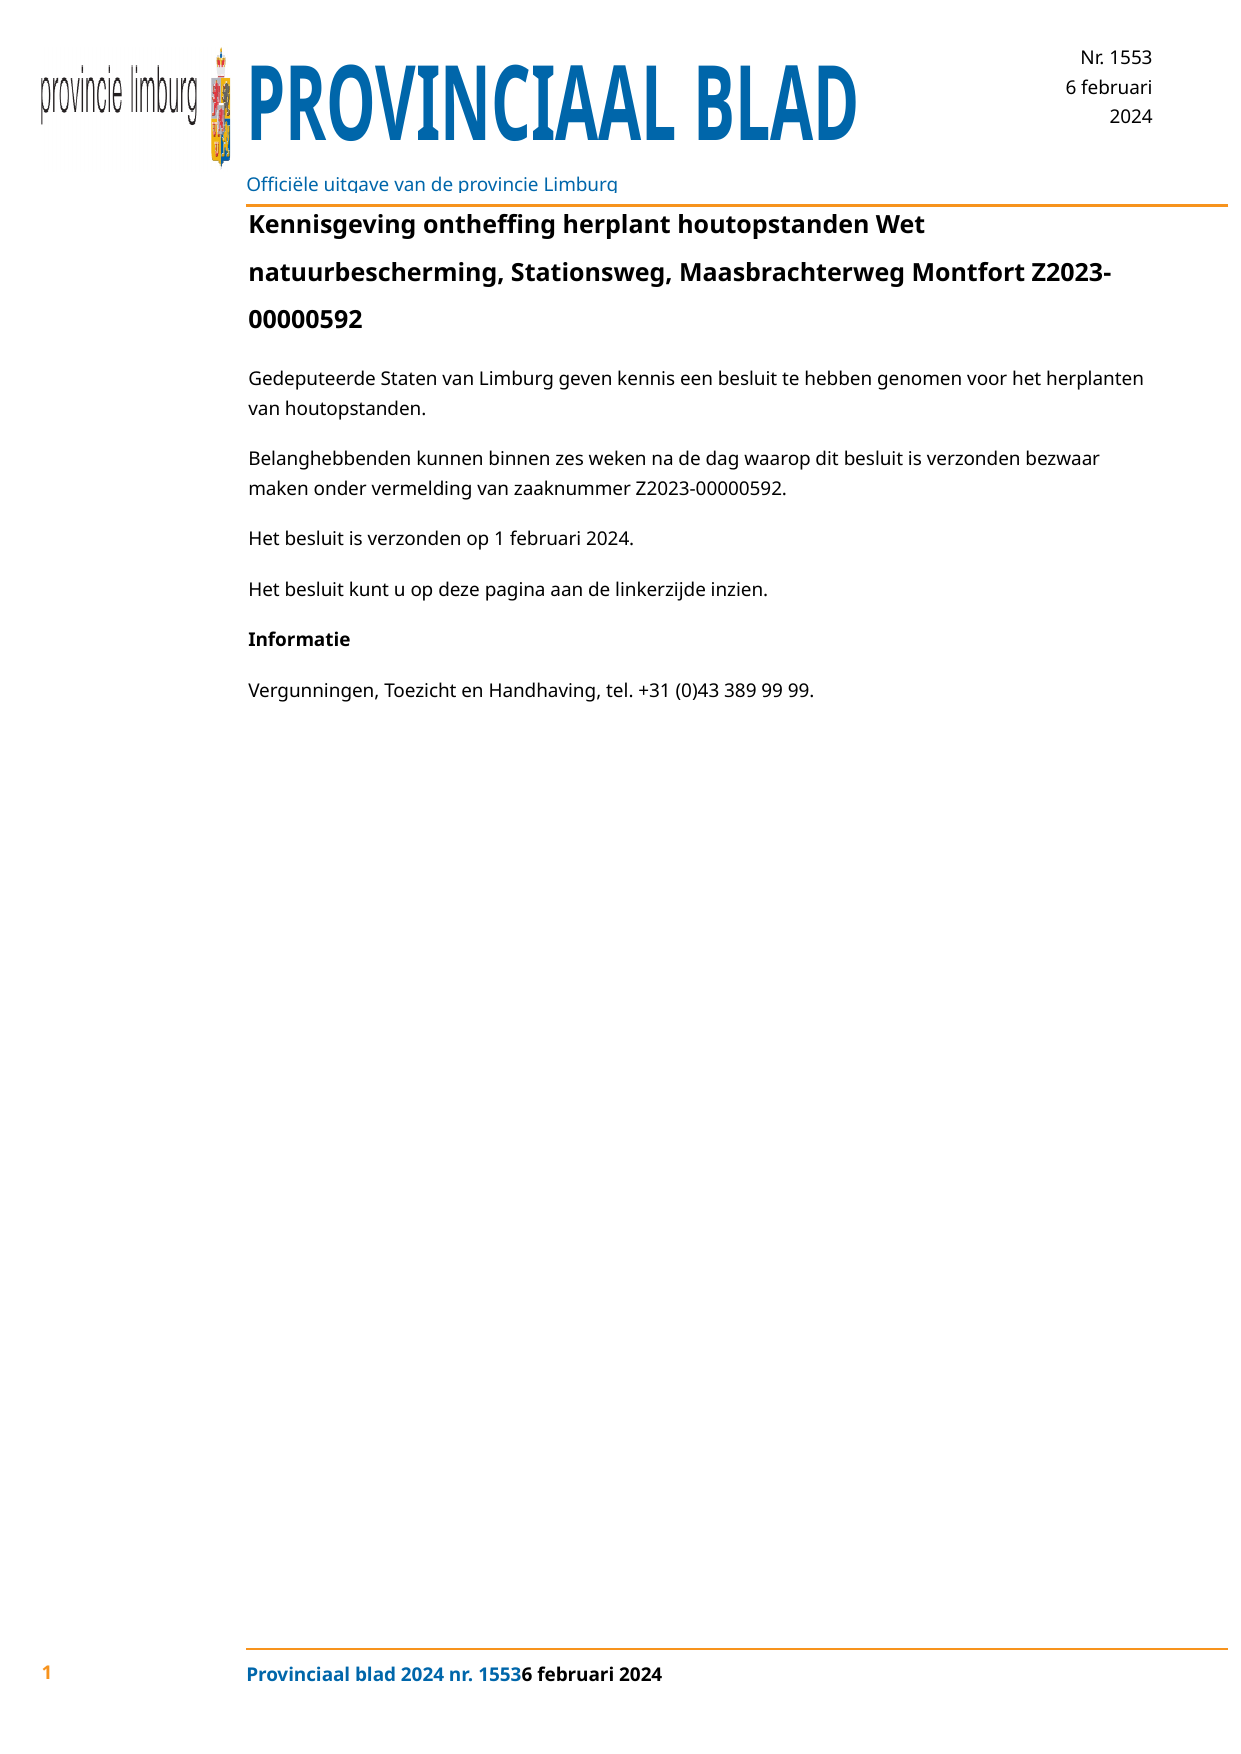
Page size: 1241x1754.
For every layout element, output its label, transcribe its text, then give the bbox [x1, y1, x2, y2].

text Gedeputeerde Staten van Limburg geven kennis een besluit te hebben genomen voor het herplanten van houtopstanden. [248, 366, 1152, 421]
picture [41, 47, 231, 172]
text Vergunningen, Toezicht en Handhaving, tel. +31 (0)43 389 99 99. [248, 677, 1152, 702]
text Informatie [248, 626, 1152, 652]
text Het besluit is verzonden op 1 februari 2024. [248, 526, 1152, 551]
text Belanghebbenden kunnen binnen zes weken na de dag waarop dit besluit is verzonden bezwaar maken onder vermelding van zaaknummer Z2023-00000592. [248, 446, 1152, 501]
text Het besluit kunt u op deze pagina aan de linkerzijde inzien. [248, 576, 1152, 602]
text Kennisgeving ontheffing herplant houtopstanden Wet natuurbescherming, Stationsweg, Maasbrachterweg Montfort Z2023-00000592 [248, 207, 1152, 336]
